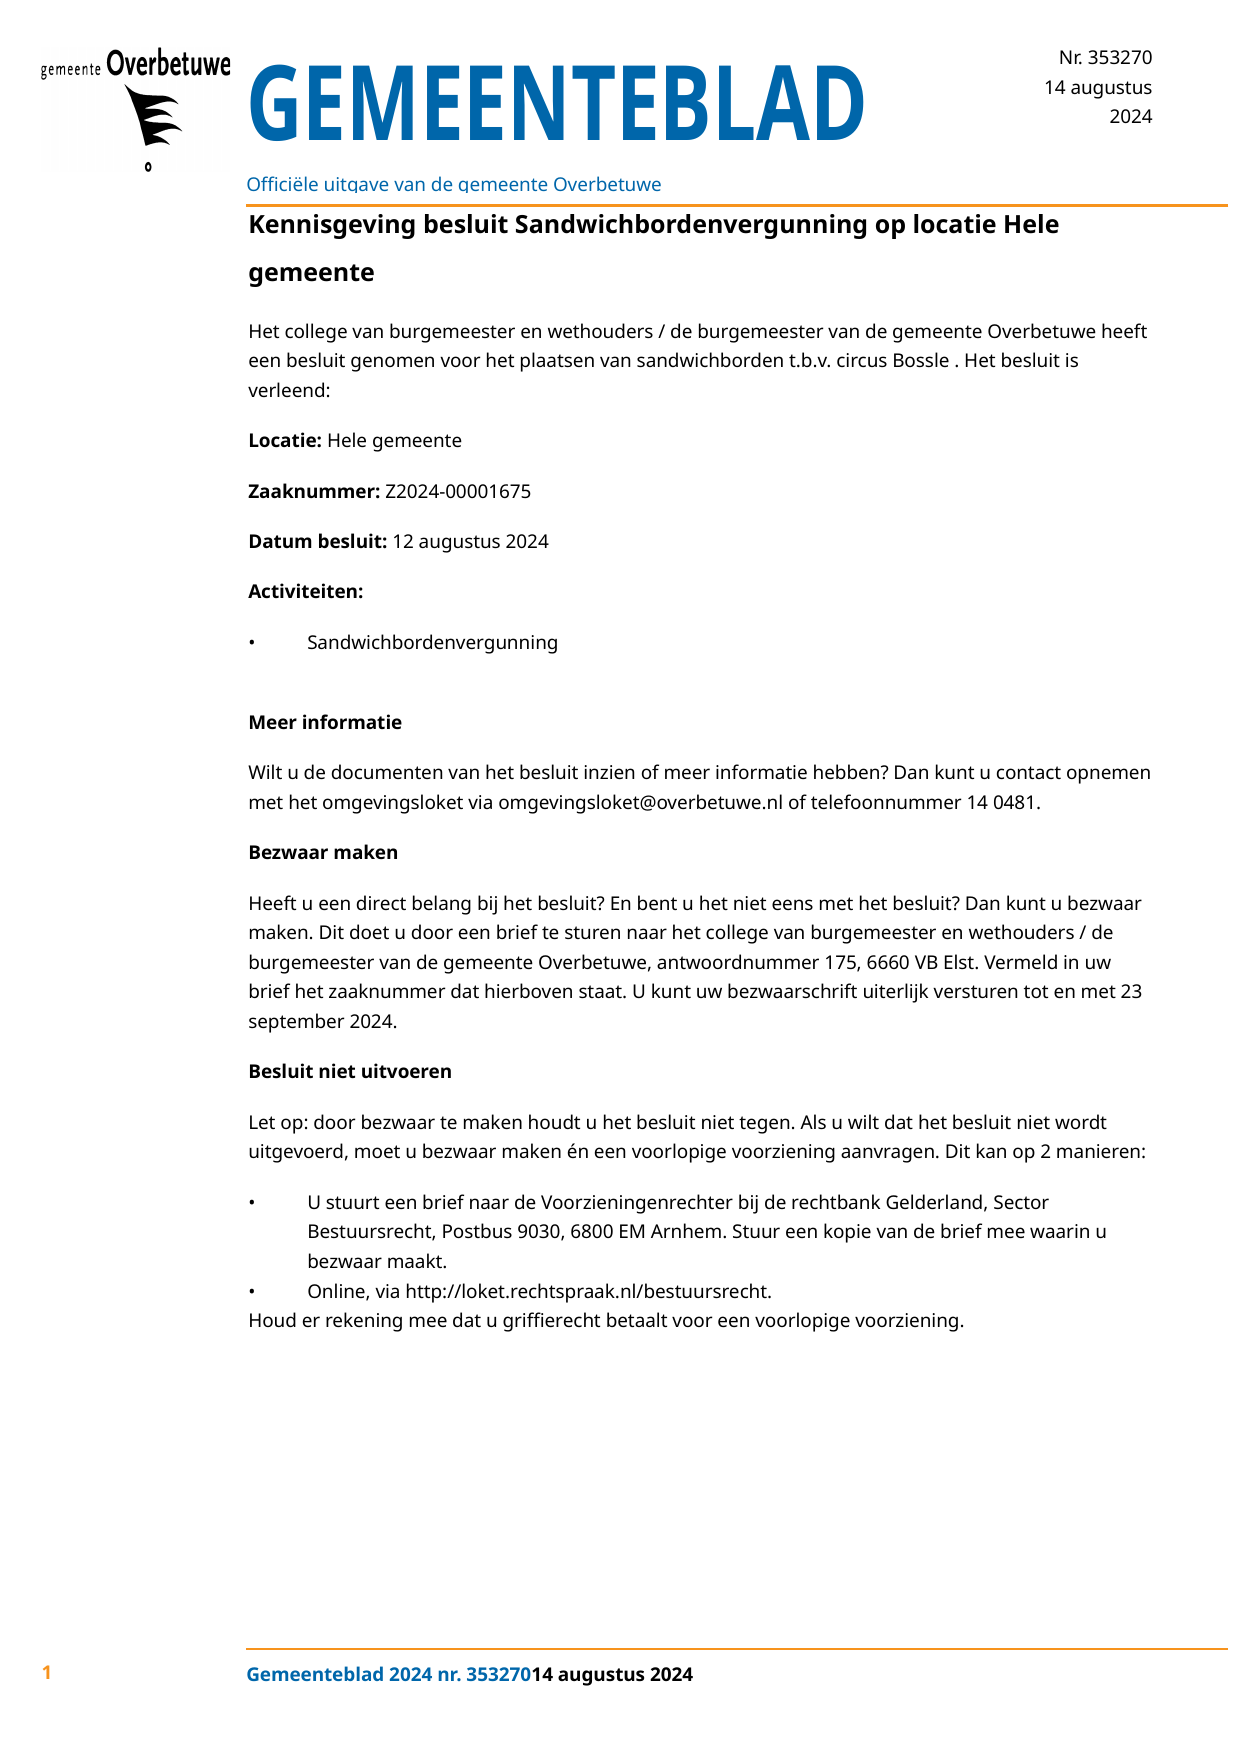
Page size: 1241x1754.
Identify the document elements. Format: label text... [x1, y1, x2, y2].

picture [41, 47, 231, 172]
text Heeft u een direct belang bij het besluit? En bent u het niet eens met het besluit? Dan kunt u bezwaar maken. Dit doet u door een brief te sturen naar het college van burgemeester en wethouders / de burgemeester van de gemeente Overbetuwe, antwoordnummer 175, 6660 VB Elst. Vermeld in uw brief het zaaknummer dat hierboven staat. U kunt uw bezwaarschrift uiterlijk versturen tot en met 23 september 2024. [248, 890, 1152, 1034]
text Activiteiten: [248, 579, 1152, 604]
text Let op: door bezwaar te maken houdt u het besluit niet tegen. Als u wilt dat het besluit niet wordt uitgevoerd, moet u bezwaar maken én een voorlopige voorziening aanvragen. Dit kan op 2 manieren: [248, 1109, 1152, 1164]
text Locatie: Hele gemeente [248, 427, 1152, 453]
list Sandwichbordenvergunning [248, 629, 1152, 655]
list Online, via http://loket.rechtspraak.nl/bestuursrecht. [248, 1278, 1152, 1304]
text Kennisgeving besluit Sandwichbordenvergunning op locatie Hele gemeente [248, 207, 1152, 288]
text Wilt u de documenten van het besluit inzien of meer informatie hebben? Dan kunt u contact opnemen met het omgevingsloket via omgevingsloket@overbetuwe.nl of telefoonnummer 14 0481. [248, 759, 1152, 815]
text Meer informatie [248, 709, 1152, 735]
list U stuurt een brief naar de Voorzieningenrechter bij de rechtbank Gelderland, Sector Bestuursrecht, Postbus 9030, 6800 EM Arnhem. Stuur een kopie van de brief mee waarin u bezwaar maakt. [248, 1189, 1152, 1274]
text Bezwaar maken [248, 839, 1152, 865]
text Houd er rekening mee dat u griffierecht betaalt voor een voorlopige voorziening. [248, 1307, 1152, 1333]
text Besluit niet uitvoeren [248, 1059, 1152, 1084]
text Zaaknummer: Z2024-00001675 [248, 478, 1152, 504]
text Datum besluit: 12 augustus 2024 [248, 528, 1152, 554]
text Het college van burgemeester en wethouders / de burgemeester van de gemeente Overbetuwe heeft een besluit genomen voor het plaatsen van sandwichborden t.b.v. circus Bossle . Het besluit is verleend: [248, 318, 1152, 403]
